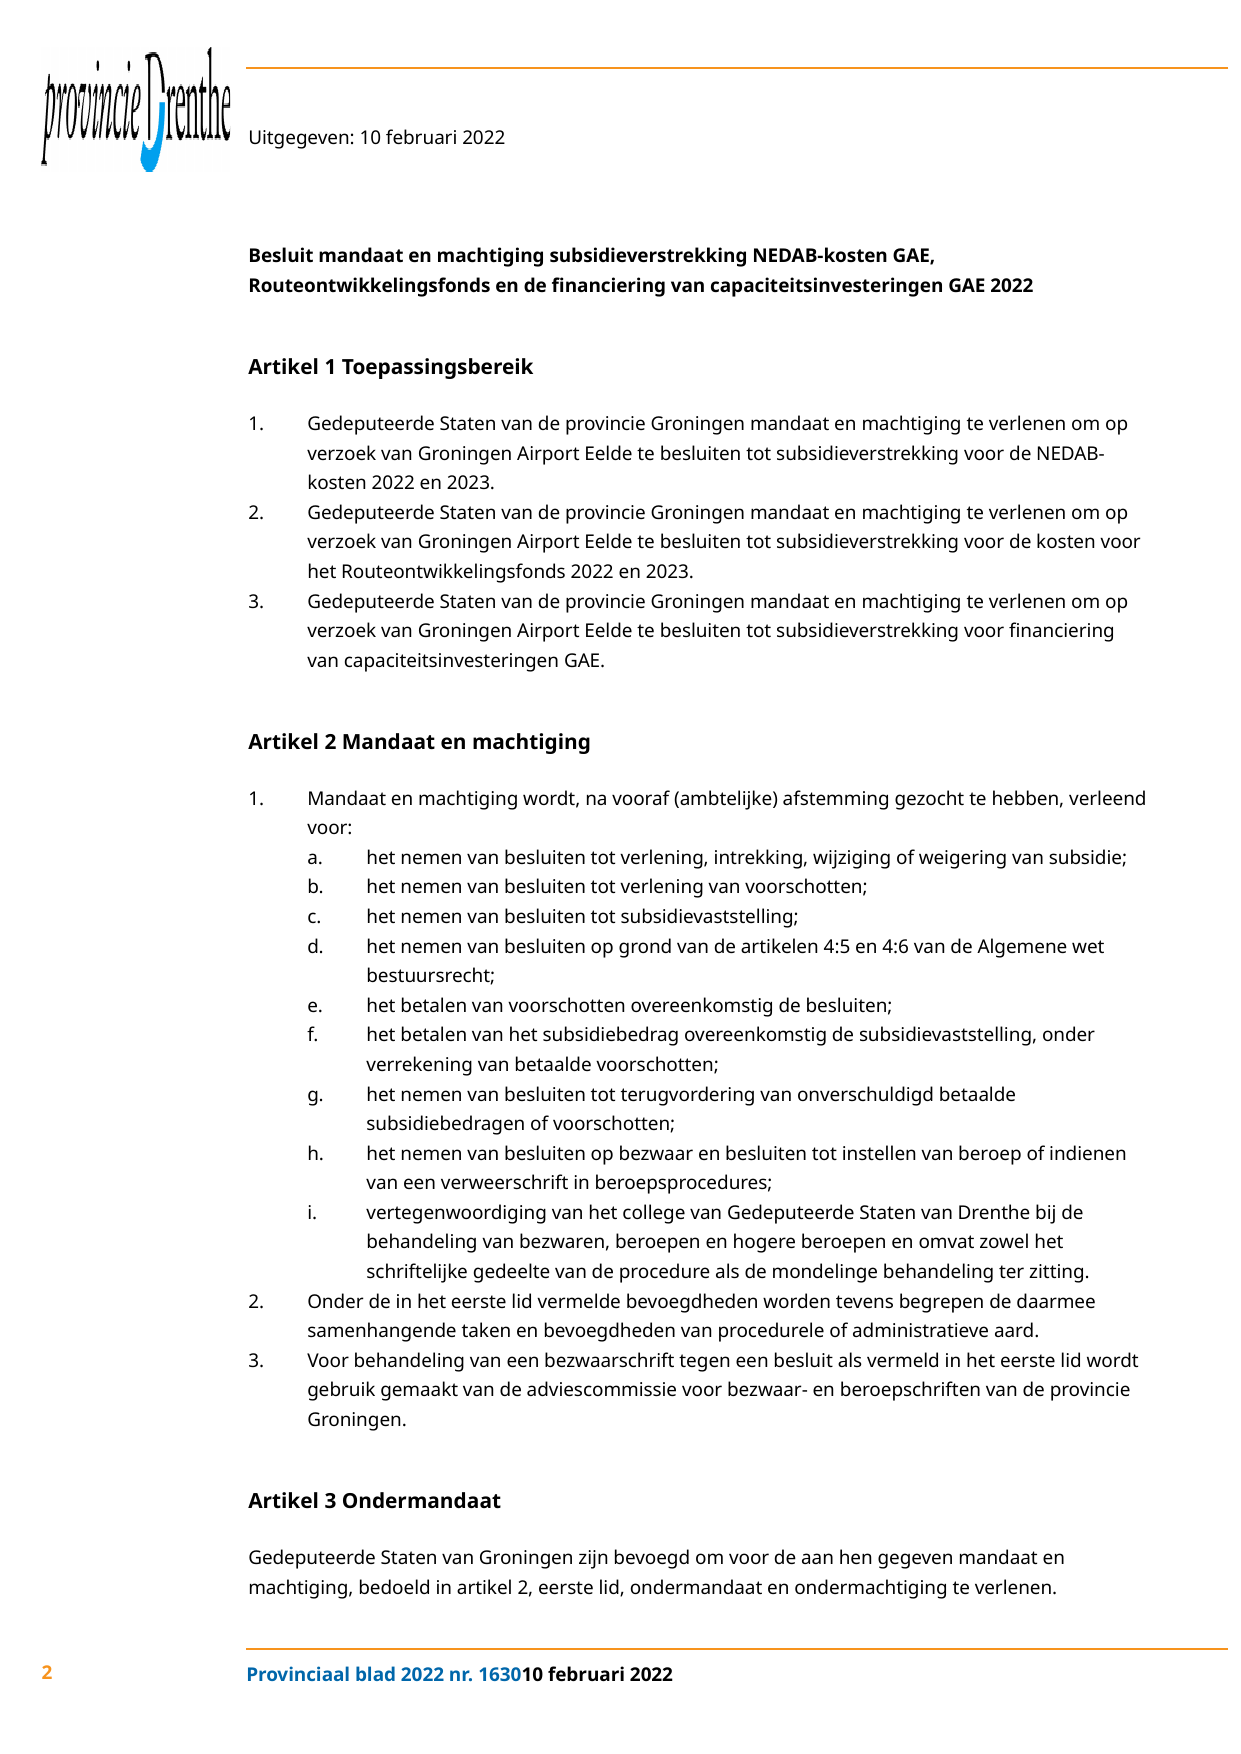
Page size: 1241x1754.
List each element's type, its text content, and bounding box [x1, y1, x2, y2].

list het nemen van besluiten tot subsidievaststelling; [307, 903, 1152, 929]
list het betalen van het subsidiebedrag overeenkomstig de subsidievaststelling, onder verrekening van betaalde voorschotten; [307, 1022, 1152, 1077]
text Artikel 1 Toepassingsbereik [248, 352, 1152, 381]
list Onder de in het eerste lid vermelde bevoegdheden worden tevens begrepen de daarmee samenhangende taken en bevoegdheden van procedurele of administratieve aard. [248, 1288, 1152, 1343]
list het nemen van besluiten tot verlening, intrekking, wijziging of weigering van subsidie; [307, 844, 1152, 870]
list Voor behandeling van een bezwaarschrift tegen een besluit als vermeld in het eerste lid wordt gebruik gemaakt van de adviescommissie voor bezwaar- en beroepschriften van de provincie Groningen. [248, 1347, 1152, 1432]
text Artikel 3 Ondermandaat [248, 1486, 1152, 1515]
list Gedeputeerde Staten van de provincie Groningen mandaat en machtiging te verlenen om op verzoek van Groningen Airport Eelde te besluiten tot subsidieverstrekking voor de NEDAB-kosten 2022 en 2023. [248, 410, 1152, 495]
list Gedeputeerde Staten van de provincie Groningen mandaat en machtiging te verlenen om op verzoek van Groningen Airport Eelde te besluiten tot subsidieverstrekking voor financiering van capaciteitsinvesteringen GAE. [248, 588, 1152, 673]
text Artikel 2 Mandaat en machtiging [248, 727, 1152, 755]
text Uitgegeven: 10 februari 2022 [248, 124, 1152, 150]
list het nemen van besluiten op bezwaar en besluiten tot instellen van beroep of indienen van een verweerschrift in beroepsprocedures; [307, 1140, 1152, 1195]
text Gedeputeerde Staten van Groningen zijn bevoegd om voor de aan hen gegeven mandaat en machtiging, bedoeld in artikel 2, eerste lid, ondermandaat en ondermachtiging te verlenen. [248, 1544, 1152, 1599]
picture [41, 47, 231, 172]
list Mandaat en machtiging wordt, na vooraf (ambtelijke) afstemming gezocht te hebben, verleend voor: [248, 785, 1152, 840]
list vertegenwoordiging van het college van Gedeputeerde Staten van Drenthe bij de behandeling van bezwaren, beroepen en hogere beroepen en omvat zowel het schriftelijke gedeelte van de procedure als de mondelinge behandeling ter zitting. [307, 1199, 1152, 1284]
list het nemen van besluiten tot verlening van voorschotten; [307, 874, 1152, 899]
text Besluit mandaat en machtiging subsidieverstrekking NEDAB-kosten GAE, Routeontwikkelingsfonds en de financiering van capaciteitsinvesteringen GAE 2022 [248, 243, 1152, 298]
list het nemen van besluiten op grond van de artikelen 4:5 en 4:6 van de Algemene wet bestuursrecht; [307, 933, 1152, 988]
list het nemen van besluiten tot terugvordering van onverschuldigd betaalde subsidiebedragen of voorschotten; [307, 1081, 1152, 1136]
list het betalen van voorschotten overeenkomstig de besluiten; [307, 992, 1152, 1018]
list Gedeputeerde Staten van de provincie Groningen mandaat en machtiging te verlenen om op verzoek van Groningen Airport Eelde te besluiten tot subsidieverstrekking voor de kosten voor het Routeontwikkelingsfonds 2022 en 2023. [248, 499, 1152, 584]
